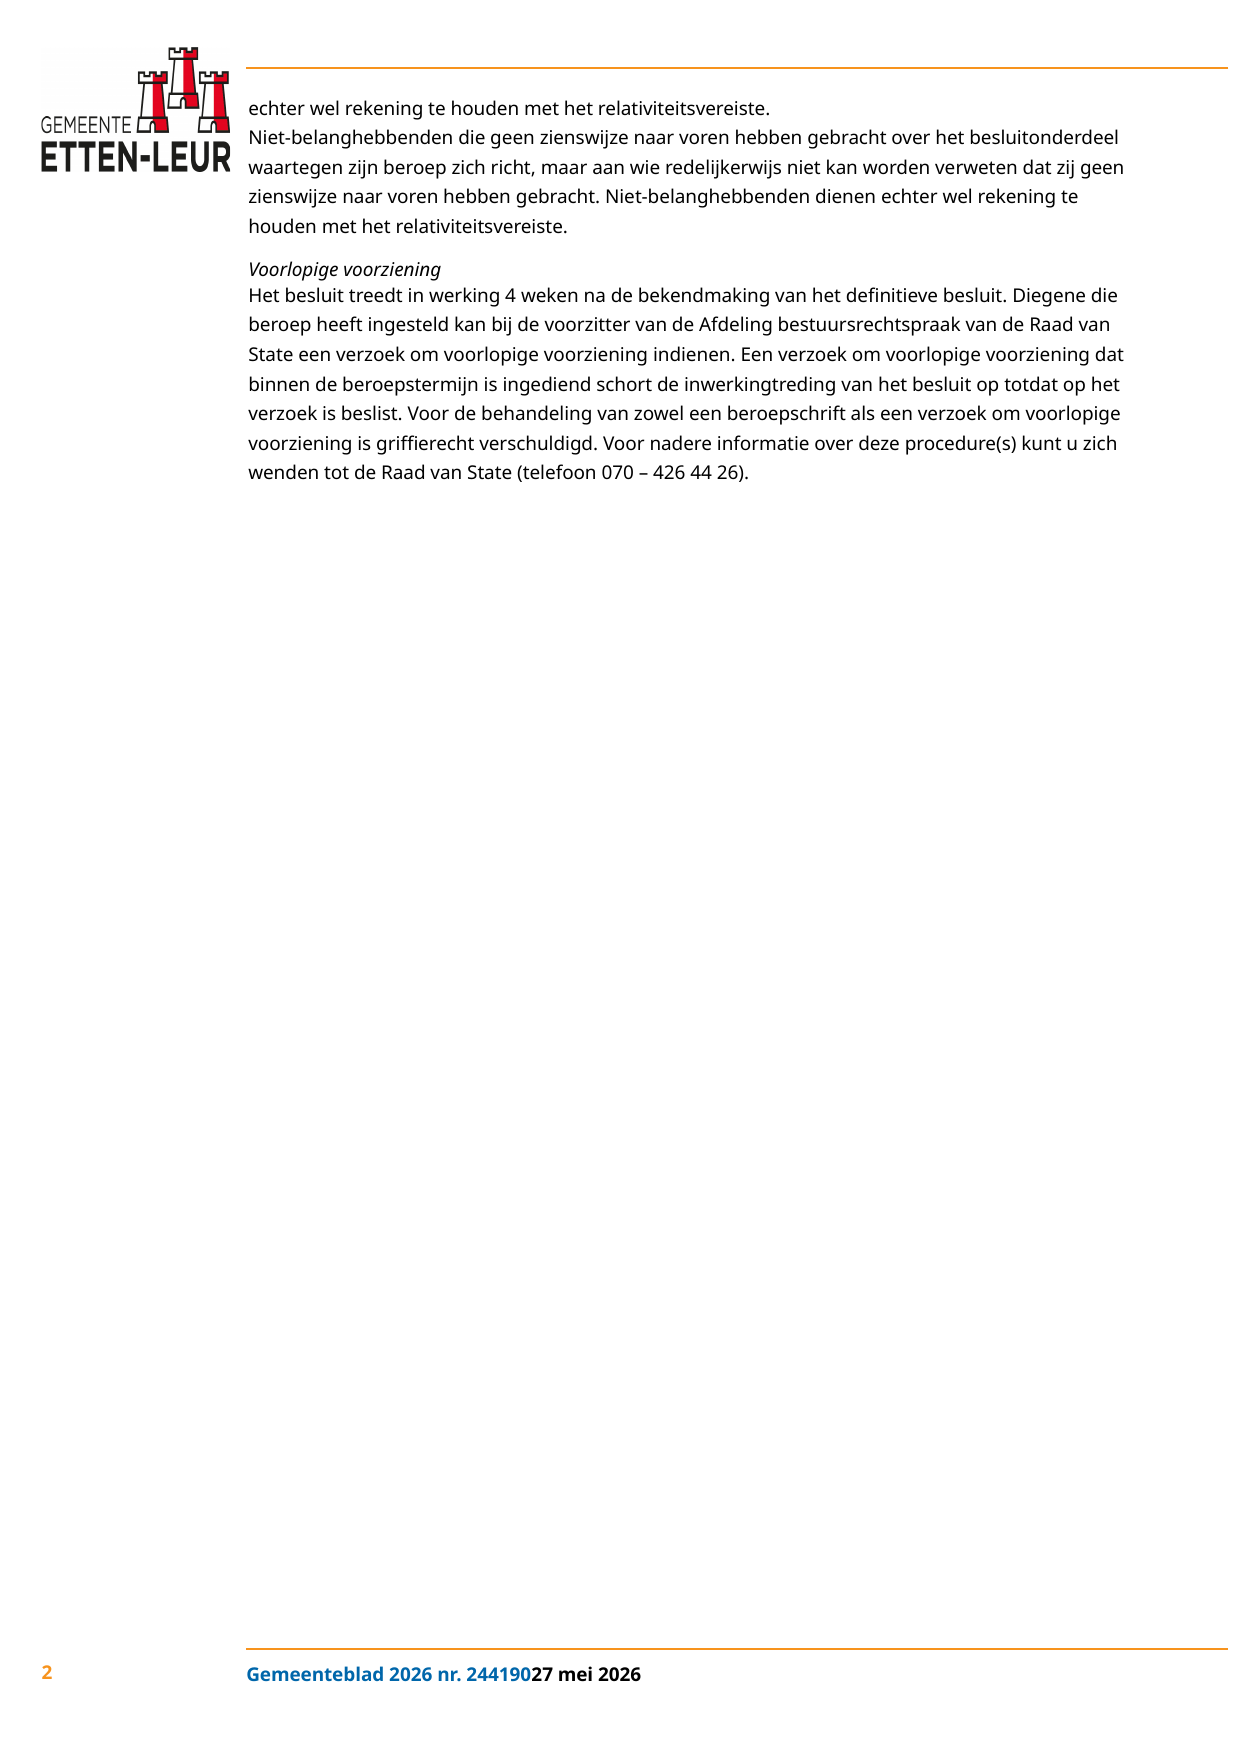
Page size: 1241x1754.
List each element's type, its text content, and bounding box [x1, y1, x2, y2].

text echter wel rekening te houden met het relativiteitsvereiste. [248, 95, 1152, 121]
picture [41, 47, 231, 172]
text Het besluit treedt in werking 4 weken na de bekendmaking van het definitieve besluit. Diegene die beroep heeft ingesteld kan bij de voorzitter van de Afdeling bestuursrechtspraak van de Raad van State een verzoek om voorlopige voorziening indienen. Een verzoek om voorlopige voorziening dat binnen de beroepstermijn is ingediend schort de inwerkingtreding van het besluit op totdat op het verzoek is beslist. Voor de behandeling van zowel een beroepschrift als een verzoek om voorlopige voorziening is griffierecht verschuldigd. Voor nadere informatie over deze procedure(s) kunt u zich wenden tot de Raad van State (telefoon 070 – 426 44 26). [248, 282, 1152, 485]
text Niet-belanghebbenden die geen zienswijze naar voren hebben gebracht over het besluitonderdeel waartegen zijn beroep zich richt, maar aan wie redelijkerwijs niet kan worden verweten dat zij geen zienswijze naar voren hebben gebracht. Niet-belanghebbenden dienen echter wel rekening te houden met het relativiteitsvereiste. [248, 124, 1152, 239]
text Voorlopige voorziening [248, 256, 1152, 282]
